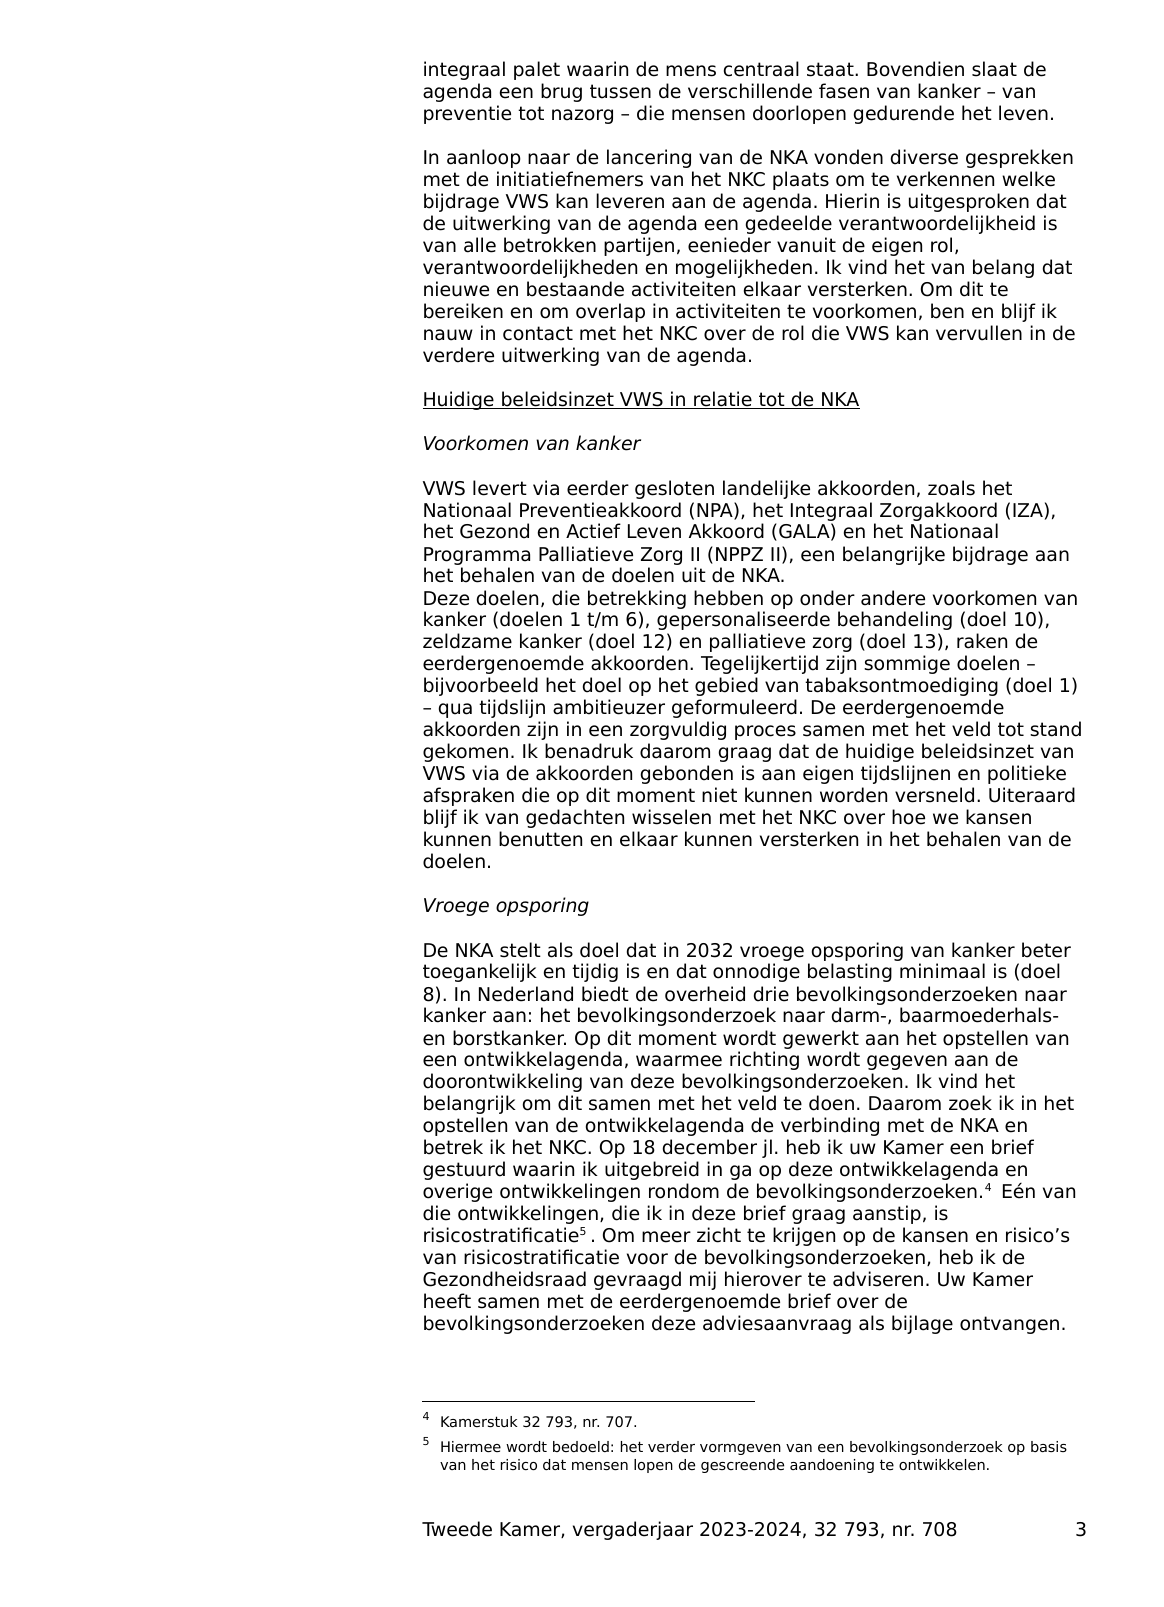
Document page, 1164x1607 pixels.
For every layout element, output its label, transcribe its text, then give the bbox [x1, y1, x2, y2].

text In aanloop naar de lancering van de NKA vonden diverse gesprekken met de initiatiefnemers van het NKC plaats om te verkennen welke bijdrage VWS kan leveren aan de agenda. Hierin is uitgesproken dat de uitwerking van de agenda een gedeelde verantwoordelijkheid is van alle betrokken partijen, eenieder vanuit de eigen rol, verantwoordelijkheden en mogelijkheden. Ik vind het van belang dat nieuwe en bestaande activiteiten elkaar versterken. Om dit te bereiken en om overlap in activiteiten te voorkomen, ben en blijf ik nauw in contact met het NKC over de rol die VWS kan vervullen in de verdere uitwerking van de agenda. [422, 147, 1087, 367]
subtitle Voorkomen van kanker [422, 433, 1087, 455]
text VWS levert via eerder gesloten landelijke akkoorden, zoals het Nationaal Preventieakkoord (NPA), het Integraal Zorgakkoord (IZA), het Gezond en Actief Leven Akkoord (GALA) en het Nationaal Programma Palliatieve Zorg II (NPPZ II), een belangrijke bijdrage aan het behalen van de doelen uit de NKA. [422, 477, 1087, 587]
text Deze doelen, die betrekking hebben op onder andere voorkomen van kanker (doelen 1 t/m 6), gepersonaliseerde behandeling (doel 10), zeldzame kanker (doel 12) en palliatieve zorg (doel 13), raken de eerdergenoemde akkoorden. Tegelijkertijd zijn sommige doelen – bijvoorbeeld het doel op het gebied van tabaksontmoediging (doel 1) – qua tijdslijn ambitieuzer geformuleerd. De eerdergenoemde akkoorden zijn in een zorgvuldig proces samen met het veld tot stand gekomen. Ik benadruk daarom graag dat de huidige beleidsinzet van VWS via de akkoorden gebonden is aan eigen tijdslijnen en politieke afspraken die op dit moment niet kunnen worden versneld. Uiteraard blijf ik van gedachten wisselen met het NKC over hoe we kansen kunnen benutten en elkaar kunnen versterken in het behalen van de doelen. [422, 587, 1087, 873]
subtitle Huidige beleidsinzet VWS in relatie tot de NKA [422, 389, 1087, 411]
text integraal palet waarin de mens centraal staat. Bovendien slaat de agenda een brug tussen de verschillende fasen van kanker – van preventie tot nazorg – die mensen doorlopen gedurende het leven. [422, 59, 1087, 125]
text Kamerstuk 32 793, nr. 707. [422, 1410, 1087, 1432]
text Hiermee wordt bedoeld: het verder vormgeven van een bevolkingsonderzoek op basis van het risico dat mensen lopen de gescreende aandoening te ontwikkelen. [422, 1435, 1087, 1474]
text De NKA stelt als doel dat in 2032 vroege opsporing van kanker beter toegankelijk en tijdig is en dat onnodige belasting minimaal is (doel 8). In Nederland biedt de overheid drie bevolkingsonderzoeken naar kanker aan: het bevolkingsonderzoek naar darm-, baarmoederhals- en borstkanker. Op dit moment wordt gewerkt aan het opstellen van een ontwikkelagenda, waarmee richting wordt gegeven aan de doorontwikkeling van deze bevolkingsonderzoeken. Ik vind het belangrijk om dit samen met het veld te doen. Daarom zoek ik in het opstellen van de ontwikkelagenda de verbinding met de NKA en betrek ik het NKC. Op 18 december jl. heb ik uw Kamer een brief gestuurd waarin ik uitgebreid in ga op deze ontwikkelagenda en overige ontwikkelingen rondom de bevolkingsonderzoeken. Eén van die ontwikkelingen, die ik in deze brief graag aanstip, is risicostratificatie. Om meer zicht te krijgen op de kansen en risico’s van risicostratificatie voor de bevolkingsonderzoeken, heb ik de Gezondheidsraad gevraagd mij hierover te adviseren. Uw Kamer heeft samen met de eerdergenoemde brief over de bevolkingsonderzoeken deze adviesaanvraag als bijlage ontvangen. [422, 939, 1087, 1335]
subtitle Vroege opsporing [422, 895, 1087, 917]
